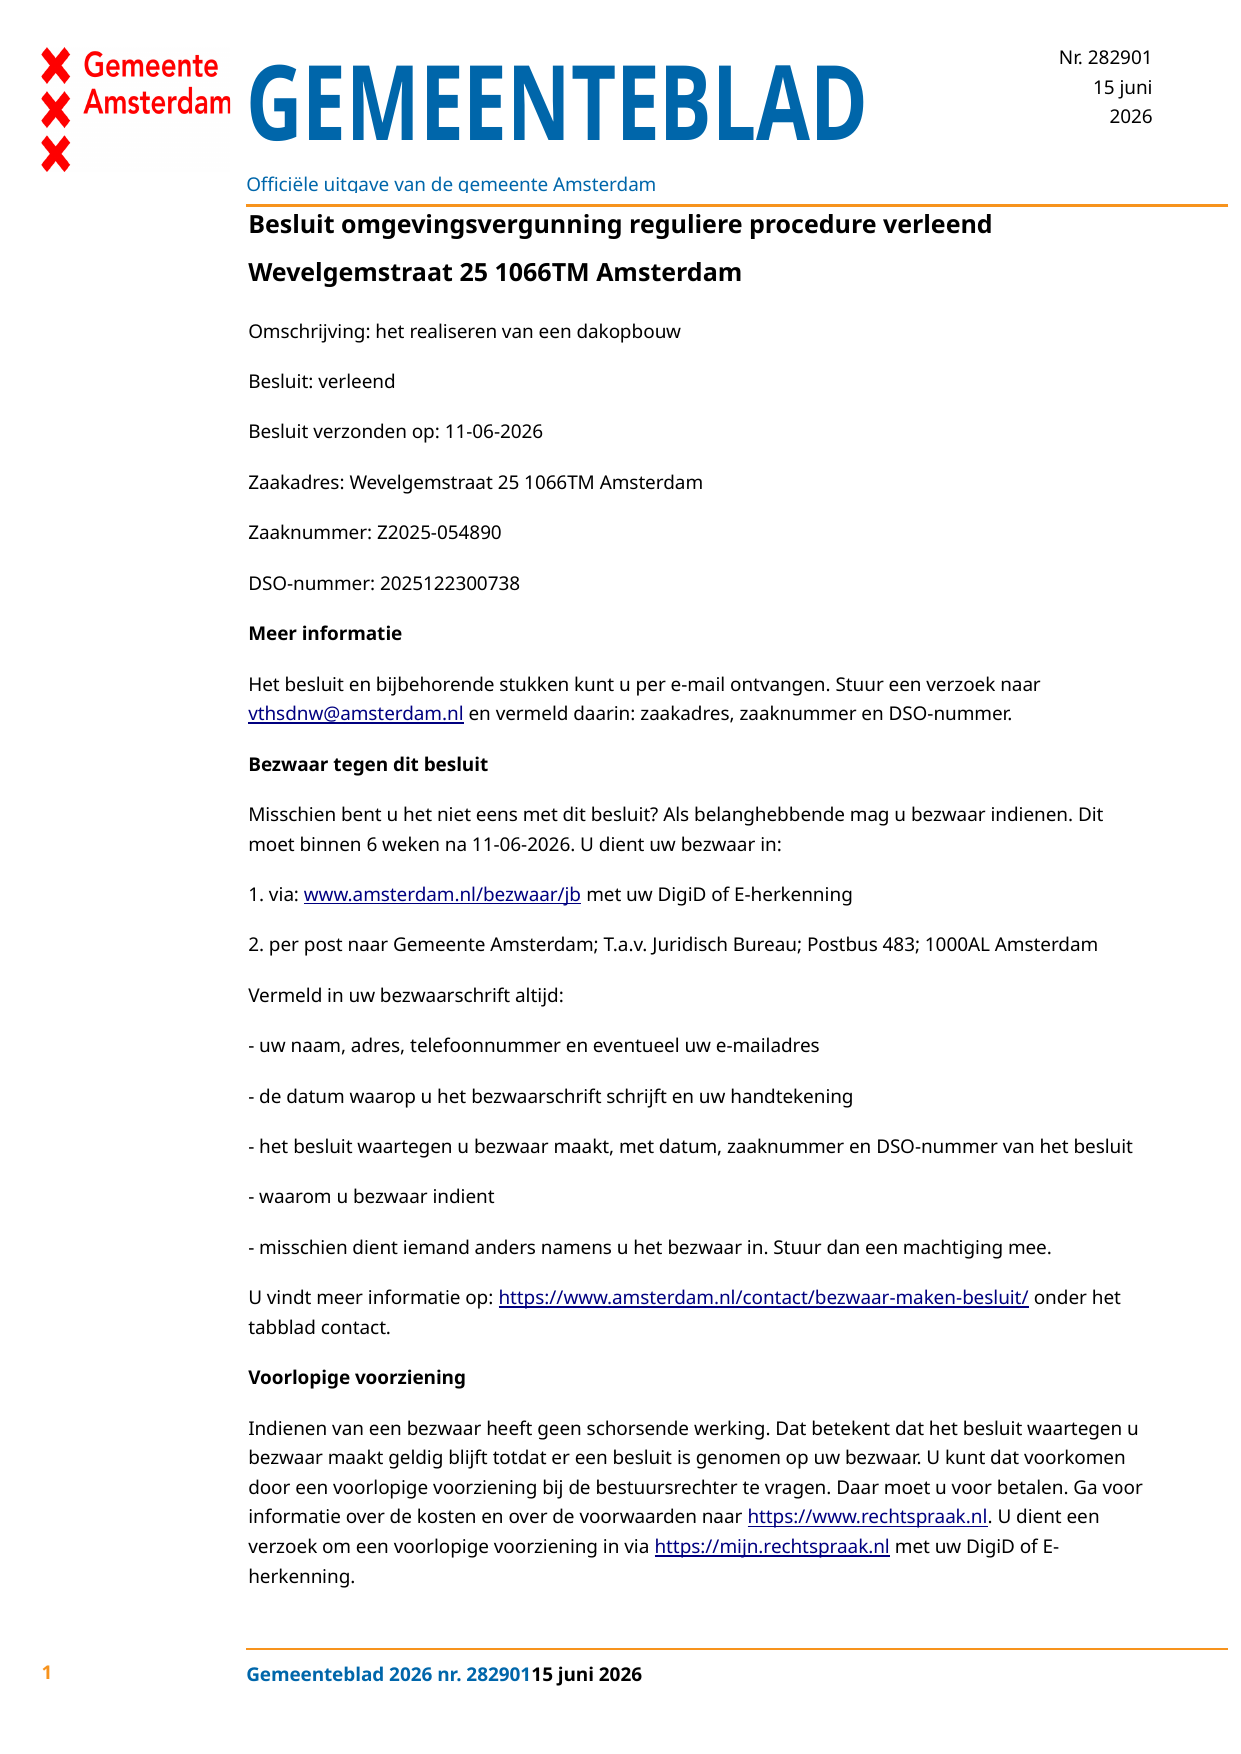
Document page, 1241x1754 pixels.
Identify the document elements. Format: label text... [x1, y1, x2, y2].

text - misschien dient iemand anders namens u het bezwaar in. Stuur dan een machtiging mee. [248, 1234, 1152, 1260]
text Het besluit en bijbehorende stukken kunt u per e-mail ontvangen. Stuur een verzoek naar vthsdnw@amsterdam.nl en vermeld daarin: zaakadres, zaaknummer en DSO-nummer. [248, 671, 1152, 726]
text 2. per post naar Gemeente Amsterdam; T.a.v. Juridisch Bureau; Postbus 483; 1000AL Amsterdam [248, 932, 1152, 957]
text Zaakadres: Wevelgemstraat 25 1066TM Amsterdam [248, 469, 1152, 495]
text - de datum waarop u het bezwaarschrift schrijft en uw handtekening [248, 1083, 1152, 1109]
text Besluit omgevingsvergunning reguliere procedure verleend Wevelgemstraat 25 1066TM Amsterdam [248, 207, 1152, 288]
text Zaaknummer: Z2025-054890 [248, 519, 1152, 545]
text U vindt meer informatie op: https://www.amsterdam.nl/contact/bezwaar-maken-besluit/ onder het tabblad contact. [248, 1284, 1152, 1340]
text - uw naam, adres, telefoonnummer en eventueel uw e-mailadres [248, 1032, 1152, 1058]
text Voorlopige voorziening [248, 1364, 1152, 1390]
text Besluit: verleend [248, 368, 1152, 394]
text Meer informatie [248, 620, 1152, 646]
text Indienen van een bezwaar heeft geen schorsende werking. Dat betekent dat het besluit waartegen u bezwaar maakt geldig blijft totdat er een besluit is genomen op uw bezwaar. U kunt dat voorkomen door een voorlopige voorziening bij de bestuursrechter te vragen. Daar moet u voor betalen. Ga voor informatie over de kosten en over de voorwaarden naar https://www.rechtspraak.nl. U dient een verzoek om een voorlopige voorziening in via https://mijn.rechtspraak.nl met uw DigiD of E-herkenning. [248, 1415, 1152, 1589]
text Besluit verzonden op: 11-06-2026 [248, 419, 1152, 444]
text DSO-nummer: 2025122300738 [248, 570, 1152, 596]
text - waarom u bezwaar indient [248, 1184, 1152, 1209]
text Vermeld in uw bezwaarschrift altijd: [248, 982, 1152, 1008]
text Bezwaar tegen dit besluit [248, 751, 1152, 777]
text - het besluit waartegen u bezwaar maakt, met datum, zaaknummer en DSO-nummer van het besluit [248, 1133, 1152, 1159]
text Omschrijving: het realiseren van een dakopbouw [248, 318, 1152, 344]
picture [41, 47, 231, 172]
text 1. via: www.amsterdam.nl/bezwaar/jb met uw DigiD of E-herkenning [248, 881, 1152, 907]
text Misschien bent u het niet eens met dit besluit? Als belanghebbende mag u bezwaar indienen. Dit moet binnen 6 weken na 11-06-2026. U dient uw bezwaar in: [248, 801, 1152, 857]
